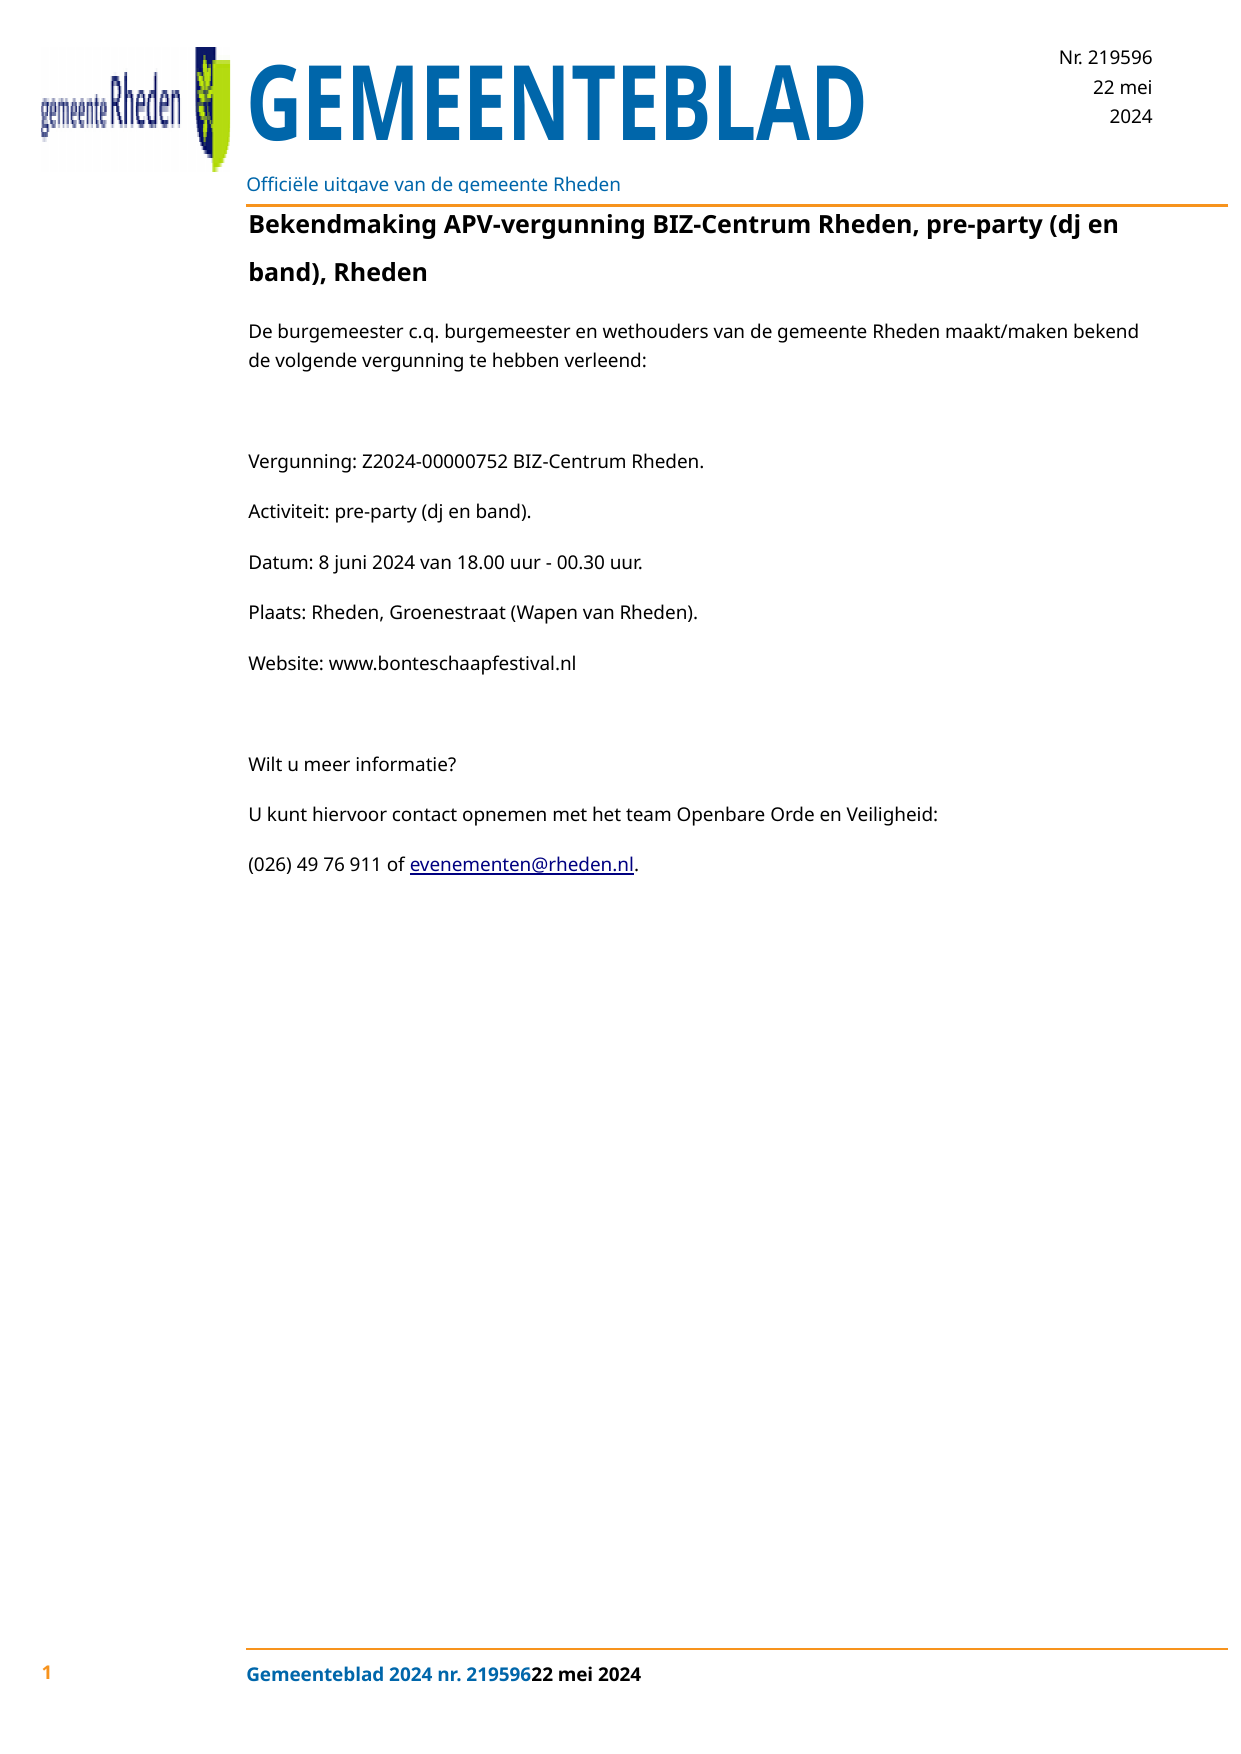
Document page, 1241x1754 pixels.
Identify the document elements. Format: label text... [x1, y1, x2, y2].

text Wilt u meer informatie? [248, 751, 1152, 777]
text De burgemeester c.q. burgemeester en wethouders van de gemeente Rheden maakt/maken bekend de volgende vergunning te hebben verleend: [248, 318, 1152, 373]
text (026) 49 76 911 of evenementen@rheden.nl. [248, 852, 1152, 877]
text Plaats: Rheden, Groenestraat (Wapen van Rheden). [248, 599, 1152, 625]
text Vergunning: Z2024-00000752 BIZ-Centrum Rheden. [248, 448, 1152, 474]
text Website: www.bonteschaapfestival.nl [248, 650, 1152, 676]
picture [41, 47, 231, 172]
text U kunt hiervoor contact opnemen met het team Openbare Orde en Veiligheid: [248, 801, 1152, 827]
text Bekendmaking APV-vergunning BIZ-Centrum Rheden, pre-party (dj en band), Rheden [248, 207, 1152, 288]
text Activiteit: pre-party (dj en band). [248, 499, 1152, 524]
text Datum: 8 juni 2024 van 18.00 uur - 00.30 uur. [248, 549, 1152, 575]
